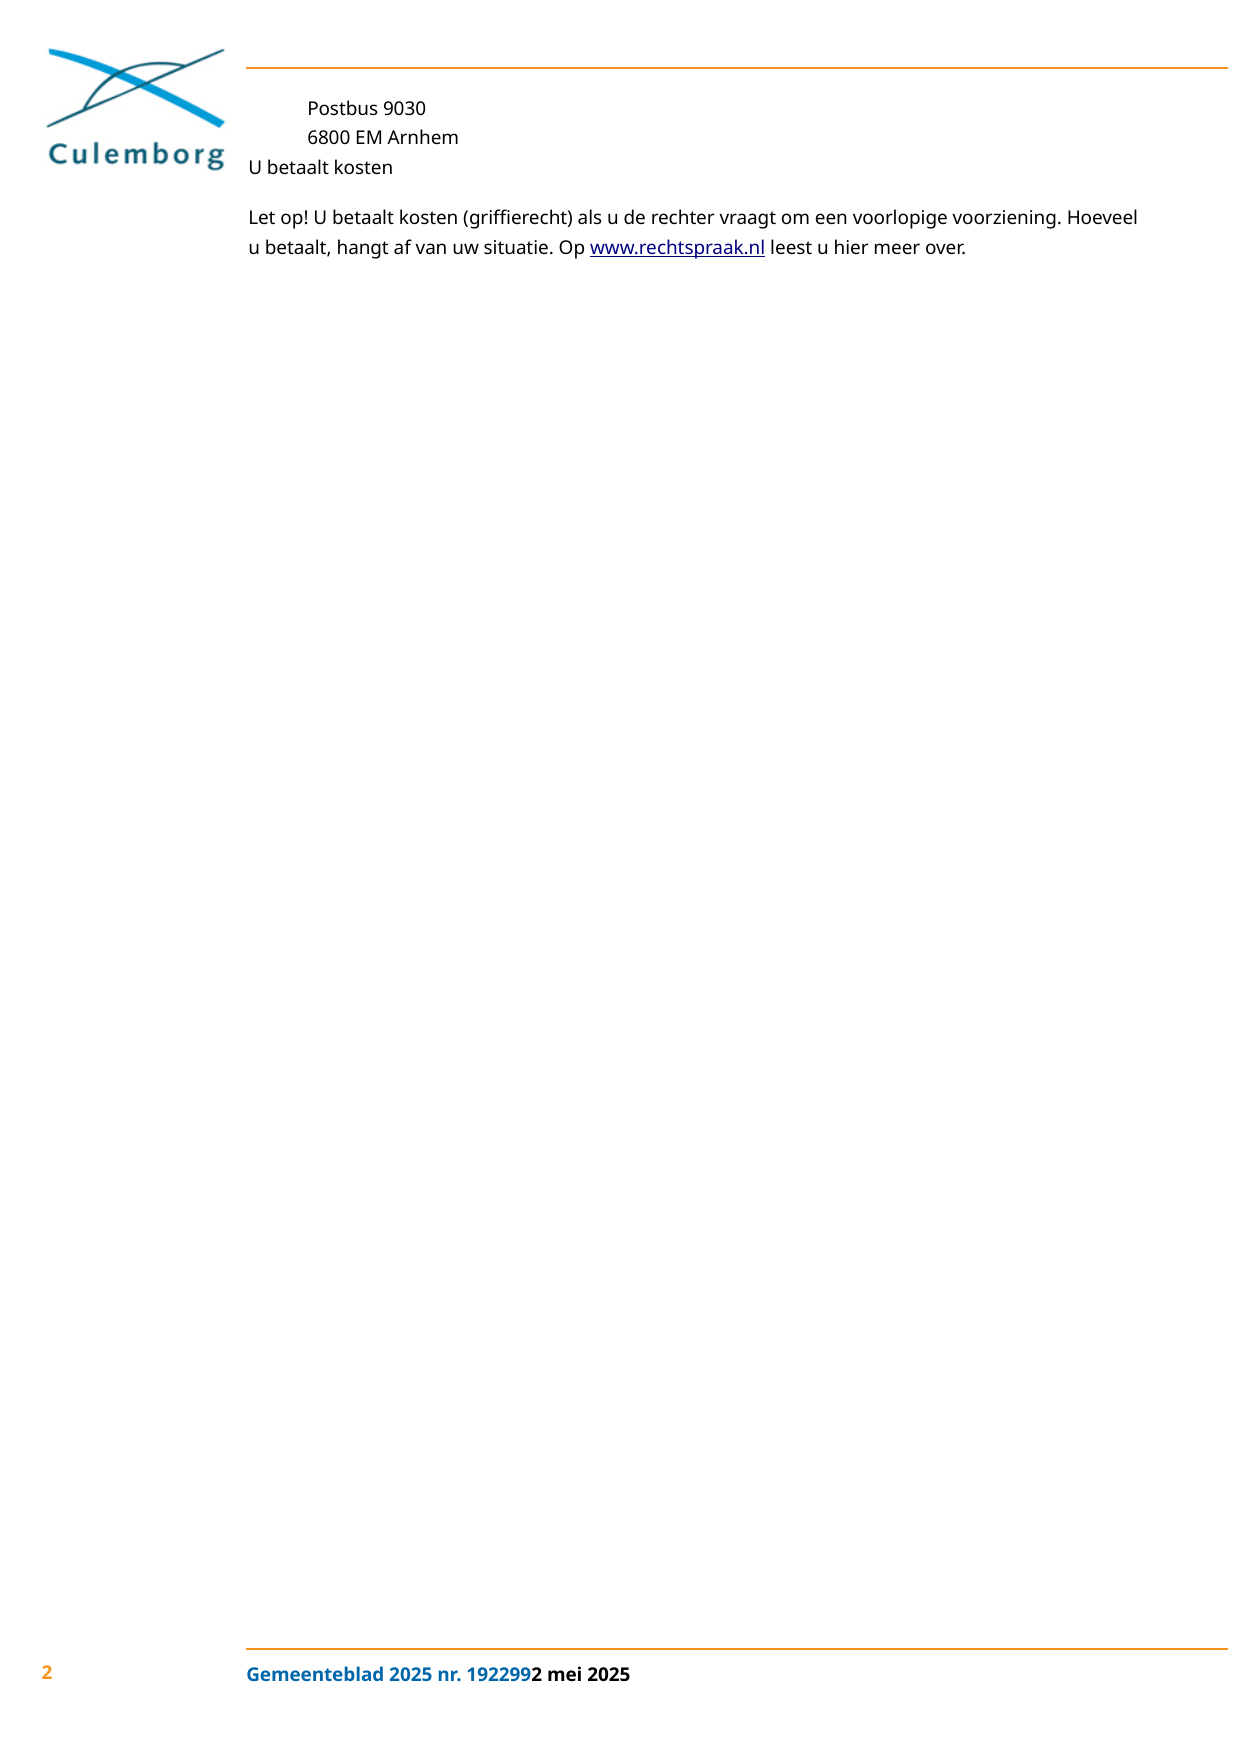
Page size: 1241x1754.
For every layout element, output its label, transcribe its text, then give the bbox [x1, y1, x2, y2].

text Let op! U betaalt kosten (griffierecht) als u de rechter vraagt om een voorlopige voorziening. Hoeveel u betaalt, hangt af van uw situatie. Op www.rechtspraak.nl leest u hier meer over. [248, 204, 1152, 260]
text U betaalt kosten [248, 154, 1152, 180]
list Postbus 9030 [248, 95, 1152, 121]
picture [41, 47, 231, 172]
list 6800 EM Arnhem [248, 124, 1152, 150]
